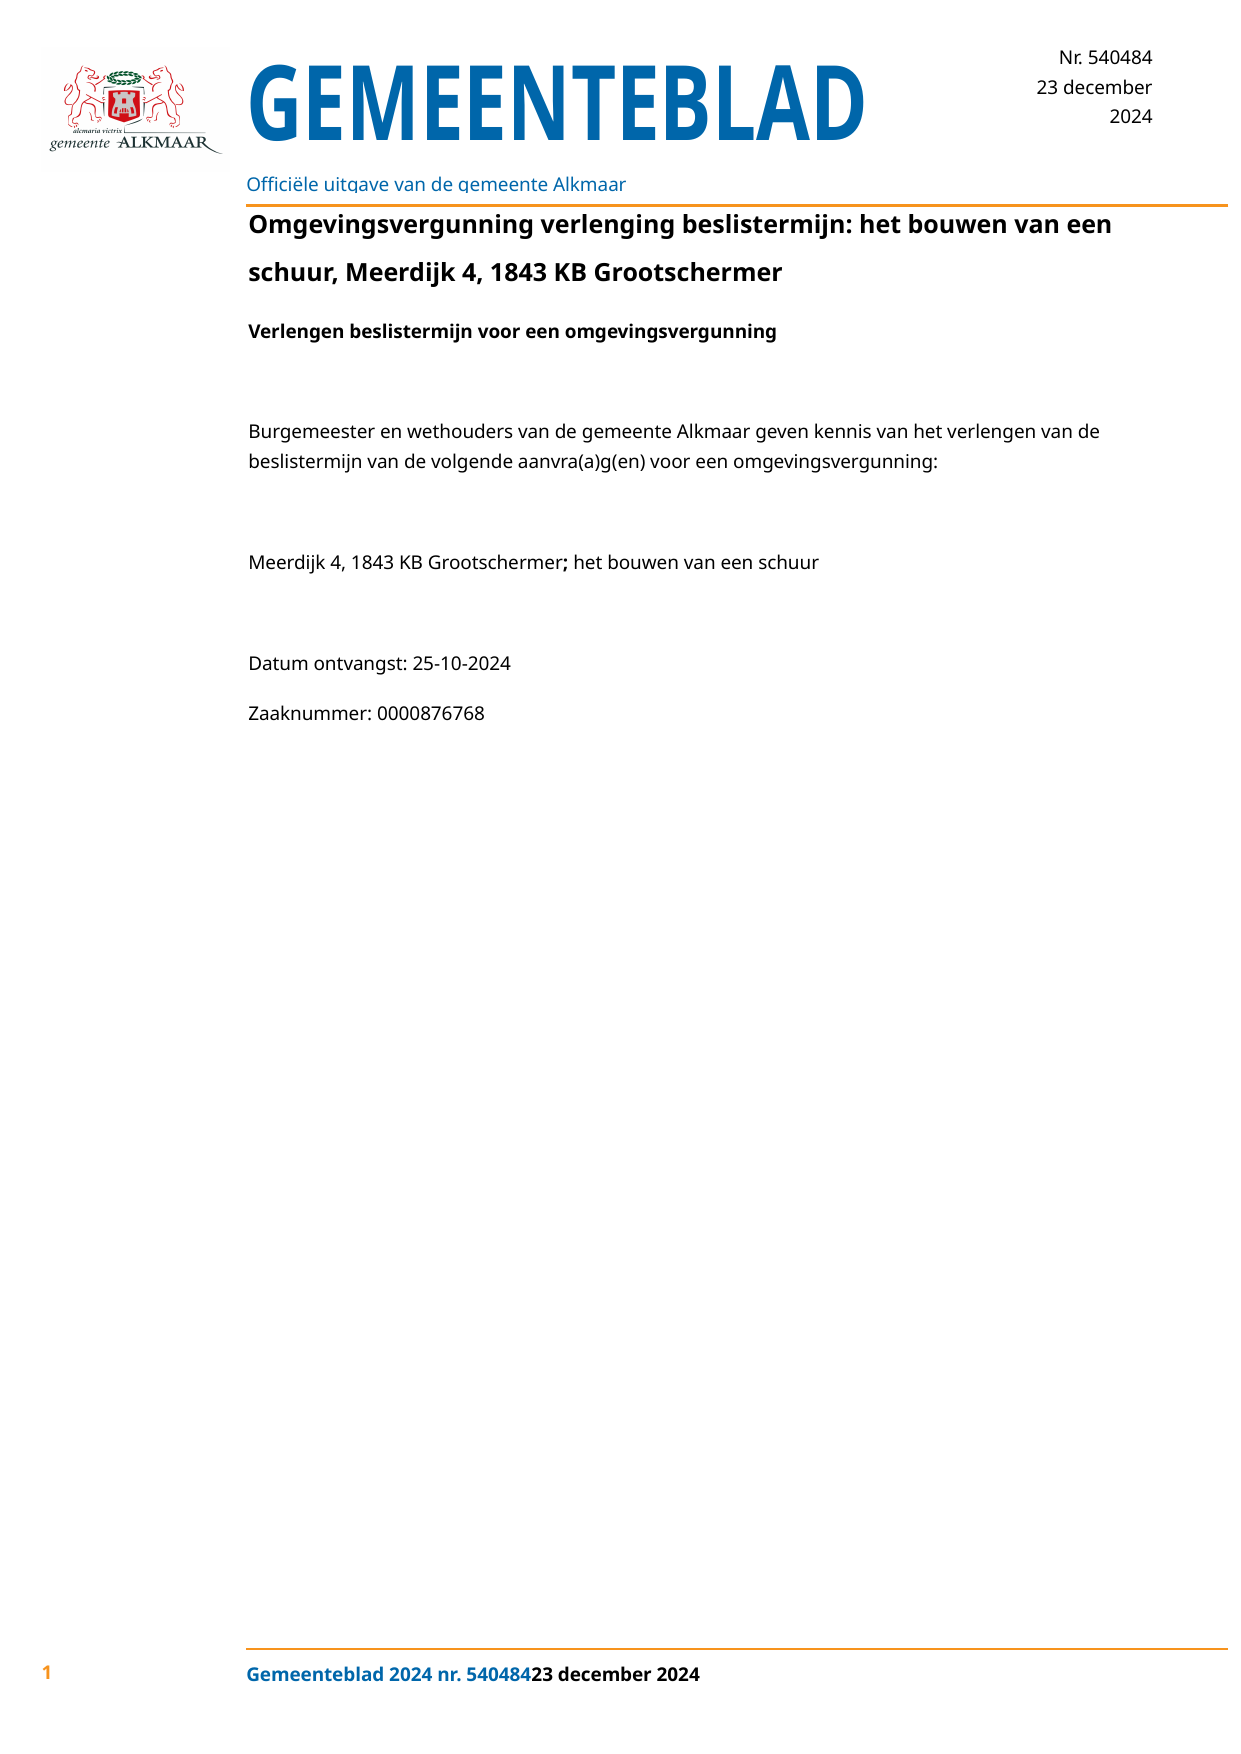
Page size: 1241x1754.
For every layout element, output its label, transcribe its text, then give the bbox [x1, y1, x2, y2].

text Meerdijk 4, 1843 KB Grootschermer; het bouwen van een schuur [248, 549, 1152, 575]
picture [41, 47, 231, 172]
text Datum ontvangst: 25-10-2024 [248, 650, 1152, 676]
text Verlengen beslistermijn voor een omgevingsvergunning [248, 318, 1152, 344]
text Burgemeester en wethouders van de gemeente Alkmaar geven kennis van het verlengen van de beslistermijn van de volgende aanvra(a)g(en) voor een omgevingsvergunning: [248, 419, 1152, 474]
text Zaaknummer: 0000876768 [248, 700, 1152, 726]
text Omgevingsvergunning verlenging beslistermijn: het bouwen van een schuur, Meerdijk 4, 1843 KB Grootschermer [248, 207, 1152, 288]
